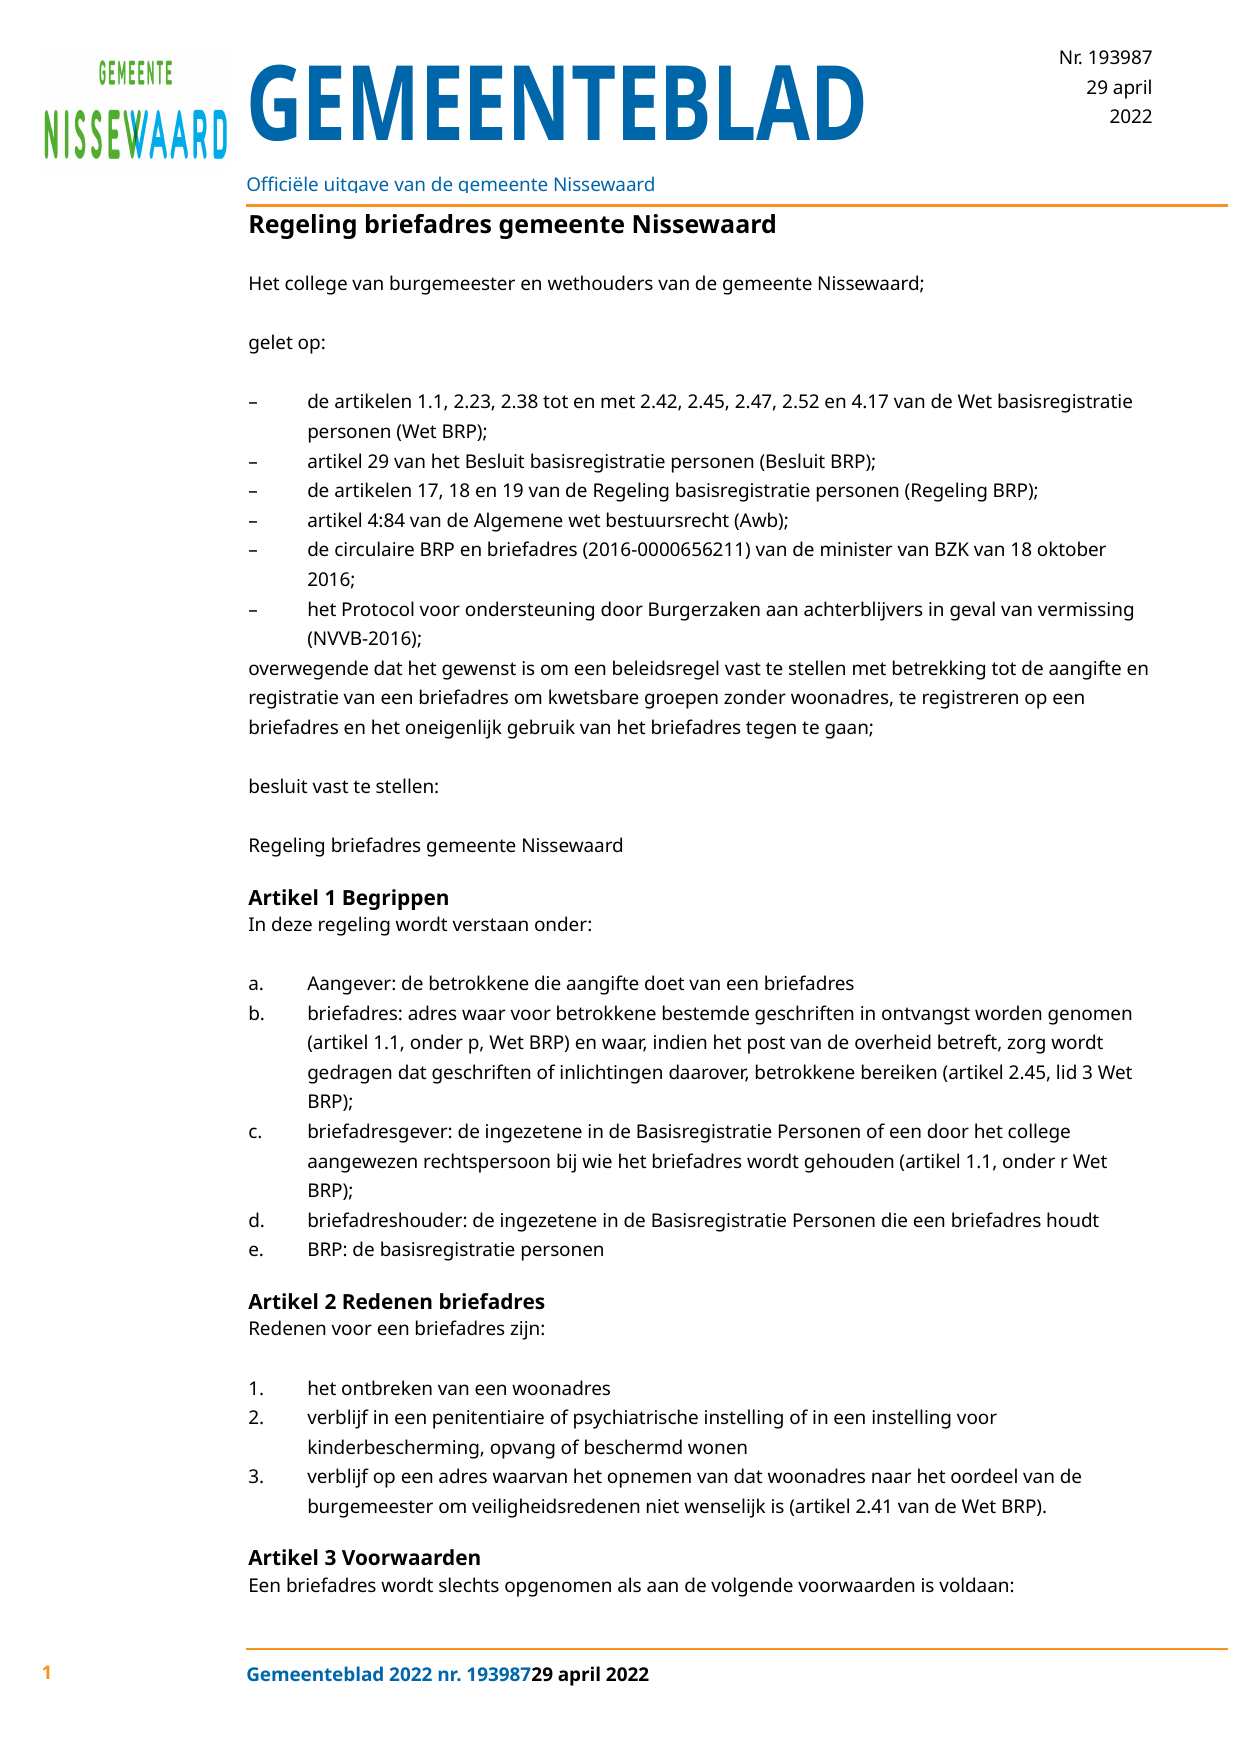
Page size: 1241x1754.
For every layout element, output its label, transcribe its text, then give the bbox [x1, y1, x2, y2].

list artikel 4:84 van de Algemene wet bestuursrecht (Awb); [248, 507, 1152, 533]
text overwegende dat het gewenst is om een beleidsregel vast te stellen met betrekking tot de aangifte en registratie van een briefadres om kwetsbare groepen zonder woonadres, te registreren op een briefadres en het oneigenlijk gebruik van het briefadres tegen te gaan; [248, 655, 1152, 740]
text Een briefadres wordt slechts opgenomen als aan de volgende voorwaarden is voldaan: [248, 1572, 1152, 1598]
list verblijf op een adres waarvan het opnemen van dat woonadres naar het oordeel van de burgemeester om veiligheidsredenen niet wenselijk is (artikel 2.41 van de Wet BRP). [248, 1463, 1152, 1519]
text Redenen voor een briefadres zijn: [248, 1316, 1152, 1341]
list verblijf in een penitentiaire of psychiatrische instelling of in een instelling voor kinderbescherming, opvang of beschermd wonen [248, 1404, 1152, 1459]
picture [41, 47, 231, 172]
list het ontbreken van een woonadres [248, 1375, 1152, 1400]
list de circulaire BRP en briefadres (2016-0000656211) van de minister van BZK van 18 oktober 2016; [248, 537, 1152, 592]
list briefadresgever: de ingezetene in de Basisregistratie Personen of een door het college aangewezen rechtspersoon bij wie het briefadres wordt gehouden (artikel 1.1, onder r Wet BRP); [248, 1118, 1152, 1203]
list artikel 29 van het Besluit basisregistratie personen (Besluit BRP); [248, 448, 1152, 473]
text besluit vast te stellen: [248, 773, 1152, 799]
text Artikel 1 Begrippen [248, 883, 1152, 911]
text gelet op: [248, 329, 1152, 355]
text Artikel 3 Voorwaarden [248, 1543, 1152, 1572]
list het Protocol voor ondersteuning door Burgerzaken aan achterblijvers in geval van vermissing (NVVB-2016); [248, 596, 1152, 651]
list de artikelen 1.1, 2.23, 2.38 tot en met 2.42, 2.45, 2.47, 2.52 en 4.17 van de Wet basisregistratie personen (Wet BRP); [248, 389, 1152, 444]
text Artikel 2 Redenen briefadres [248, 1287, 1152, 1316]
text Regeling briefadres gemeente Nissewaard [248, 832, 1152, 858]
text Regeling briefadres gemeente Nissewaard [248, 207, 1152, 241]
list Aangever: de betrokkene die aangifte doet van een briefadres [248, 970, 1152, 996]
text Het college van burgemeester en wethouders van de gemeente Nissewaard; [248, 270, 1152, 296]
list briefadres: adres waar voor betrokkene bestemde geschriften in ontvangst worden genomen (artikel 1.1, onder p, Wet BRP) en waar, indien het post van de overheid betreft, zorg wordt gedragen dat geschriften of inlichtingen daarover, betrokkene bereiken (artikel 2.45, lid 3 Wet BRP); [248, 1000, 1152, 1114]
text In deze regeling wordt verstaan onder: [248, 911, 1152, 937]
list BRP: de basisregistratie personen [248, 1237, 1152, 1262]
list de artikelen 17, 18 en 19 van de Regeling basisregistratie personen (Regeling BRP); [248, 477, 1152, 503]
list briefadreshouder: de ingezetene in de Basisregistratie Personen die een briefadres houdt [248, 1207, 1152, 1233]
